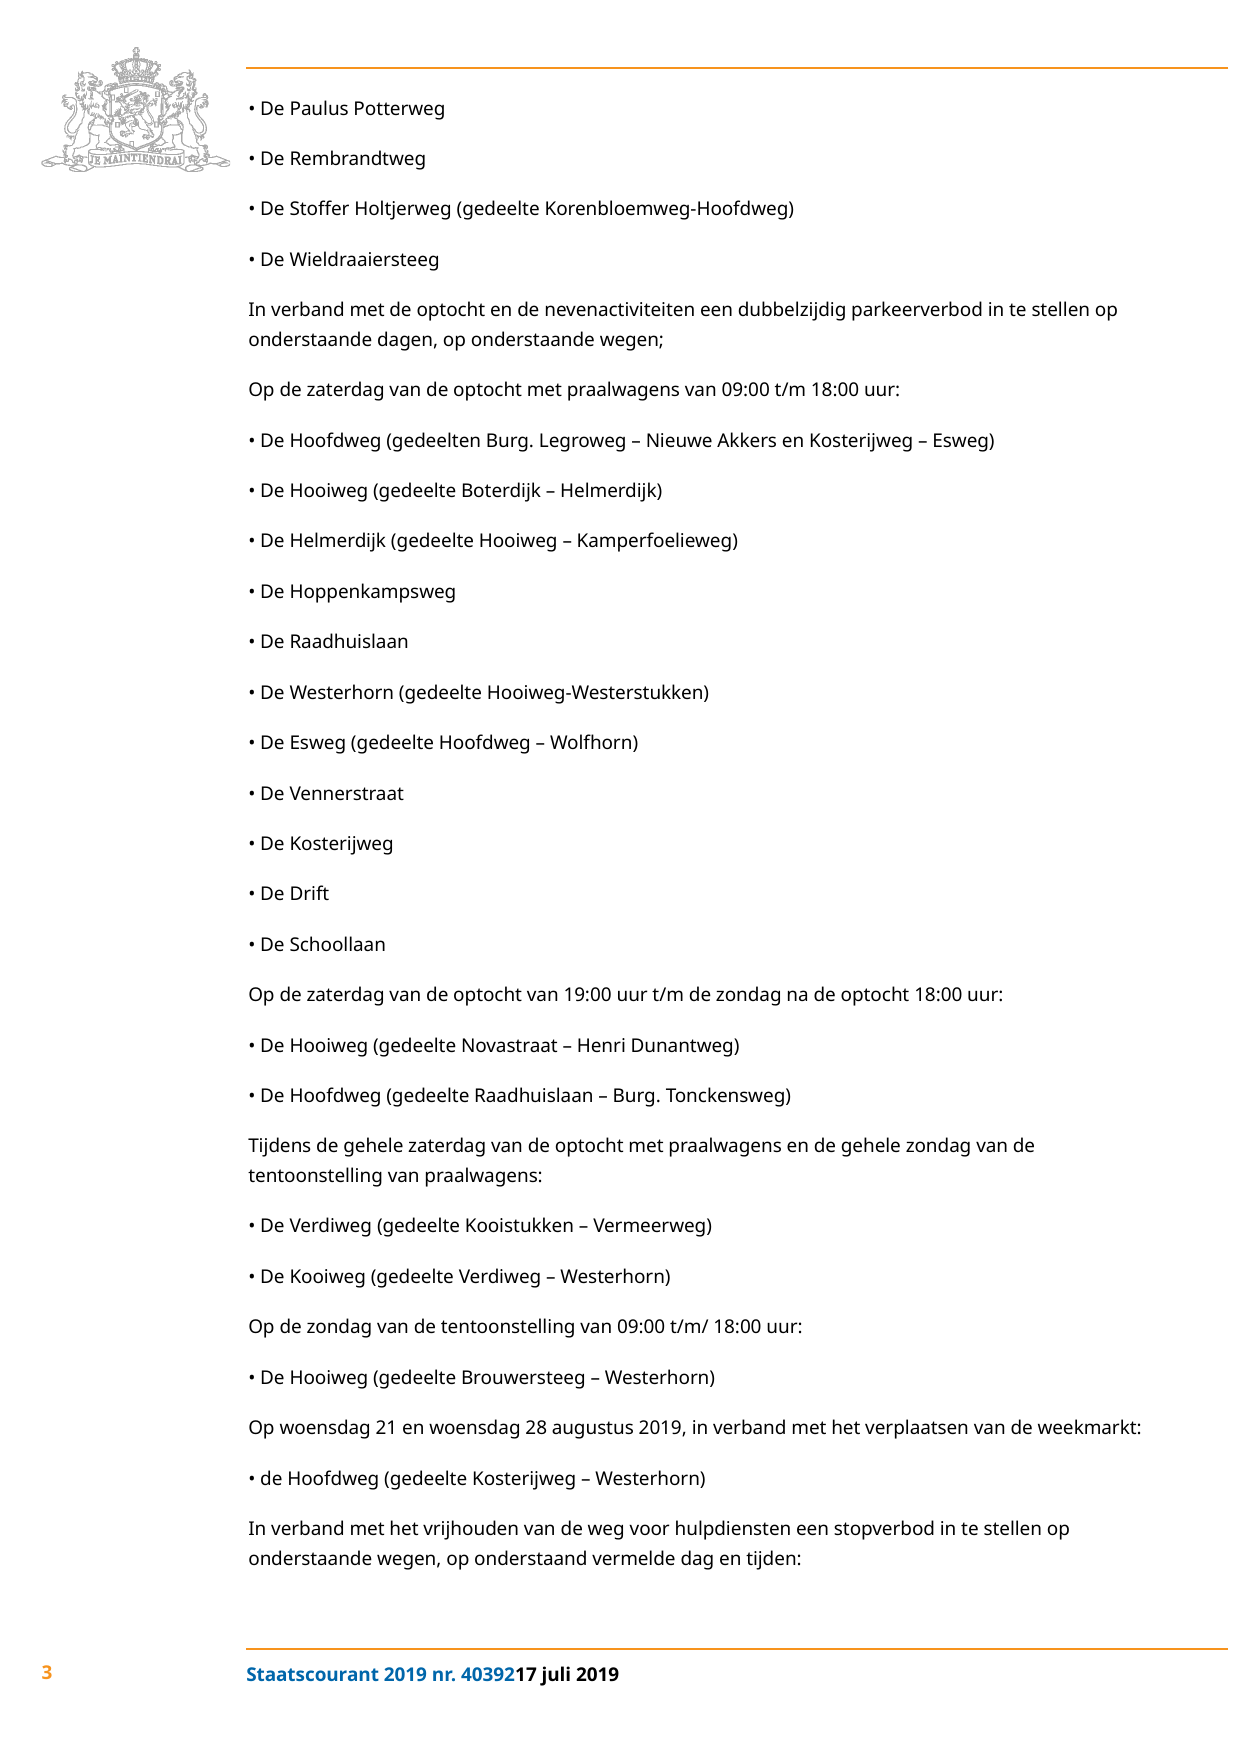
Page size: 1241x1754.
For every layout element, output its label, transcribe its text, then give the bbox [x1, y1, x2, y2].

text In verband met de optocht en de nevenactiviteiten een dubbelzijdig parkeerverbod in te stellen op onderstaande dagen, op onderstaande wegen; [248, 296, 1152, 352]
text • De Hoofdweg (gedeelten Burg. Legroweg – Nieuwe Akkers en Kosterijweg – Esweg) [248, 427, 1152, 453]
text • De Stoffer Holtjerweg (gedeelte Korenbloemweg-Hoofdweg) [248, 196, 1152, 221]
text • De Raadhuislaan [248, 628, 1152, 654]
text • De Westerhorn (gedeelte Hooiweg-Westerstukken) [248, 679, 1152, 705]
text • De Hooiweg (gedeelte Novastraat – Henri Dunantweg) [248, 1032, 1152, 1058]
text Tijdens de gehele zaterdag van de optocht met praalwagens en de gehele zondag van de tentoonstelling van praalwagens: [248, 1133, 1152, 1188]
text Op de zaterdag van de optocht van 19:00 uur t/m de zondag na de optocht 18:00 uur: [248, 981, 1152, 1007]
text In verband met het vrijhouden van de weg voor hulpdiensten een stopverbod in te stellen op onderstaande wegen, op onderstaand vermelde dag en tijden: [248, 1515, 1152, 1571]
text • De Helmerdijk (gedeelte Hooiweg – Kamperfoelieweg) [248, 528, 1152, 553]
text • De Kosterijweg [248, 830, 1152, 856]
text • De Schoollaan [248, 931, 1152, 957]
text Op de zaterdag van de optocht met praalwagens van 09:00 t/m 18:00 uur: [248, 376, 1152, 402]
text • de Hoofdweg (gedeelte Kosterijweg – Westerhorn) [248, 1465, 1152, 1491]
text • De Drift [248, 881, 1152, 906]
text • De Hooiweg (gedeelte Boterdijk – Helmerdijk) [248, 477, 1152, 503]
text • De Rembrandtweg [248, 145, 1152, 171]
text • De Paulus Potterweg [248, 95, 1152, 121]
picture [41, 47, 231, 172]
text • De Hoppenkampsweg [248, 578, 1152, 604]
text • De Verdiweg (gedeelte Kooistukken – Vermeerweg) [248, 1213, 1152, 1238]
text Op de zondag van de tentoonstelling van 09:00 t/m/ 18:00 uur: [248, 1313, 1152, 1339]
text • De Kooiweg (gedeelte Verdiweg – Westerhorn) [248, 1263, 1152, 1289]
text • De Esweg (gedeelte Hoofdweg – Wolfhorn) [248, 729, 1152, 755]
text • De Wieldraaiersteeg [248, 246, 1152, 272]
text • De Hooiweg (gedeelte Brouwersteeg – Westerhorn) [248, 1364, 1152, 1390]
text • De Hoofdweg (gedeelte Raadhuislaan – Burg. Tonckensweg) [248, 1082, 1152, 1108]
text Op woensdag 21 en woensdag 28 augustus 2019, in verband met het verplaatsen van de weekmarkt: [248, 1414, 1152, 1440]
text • De Vennerstraat [248, 780, 1152, 806]
